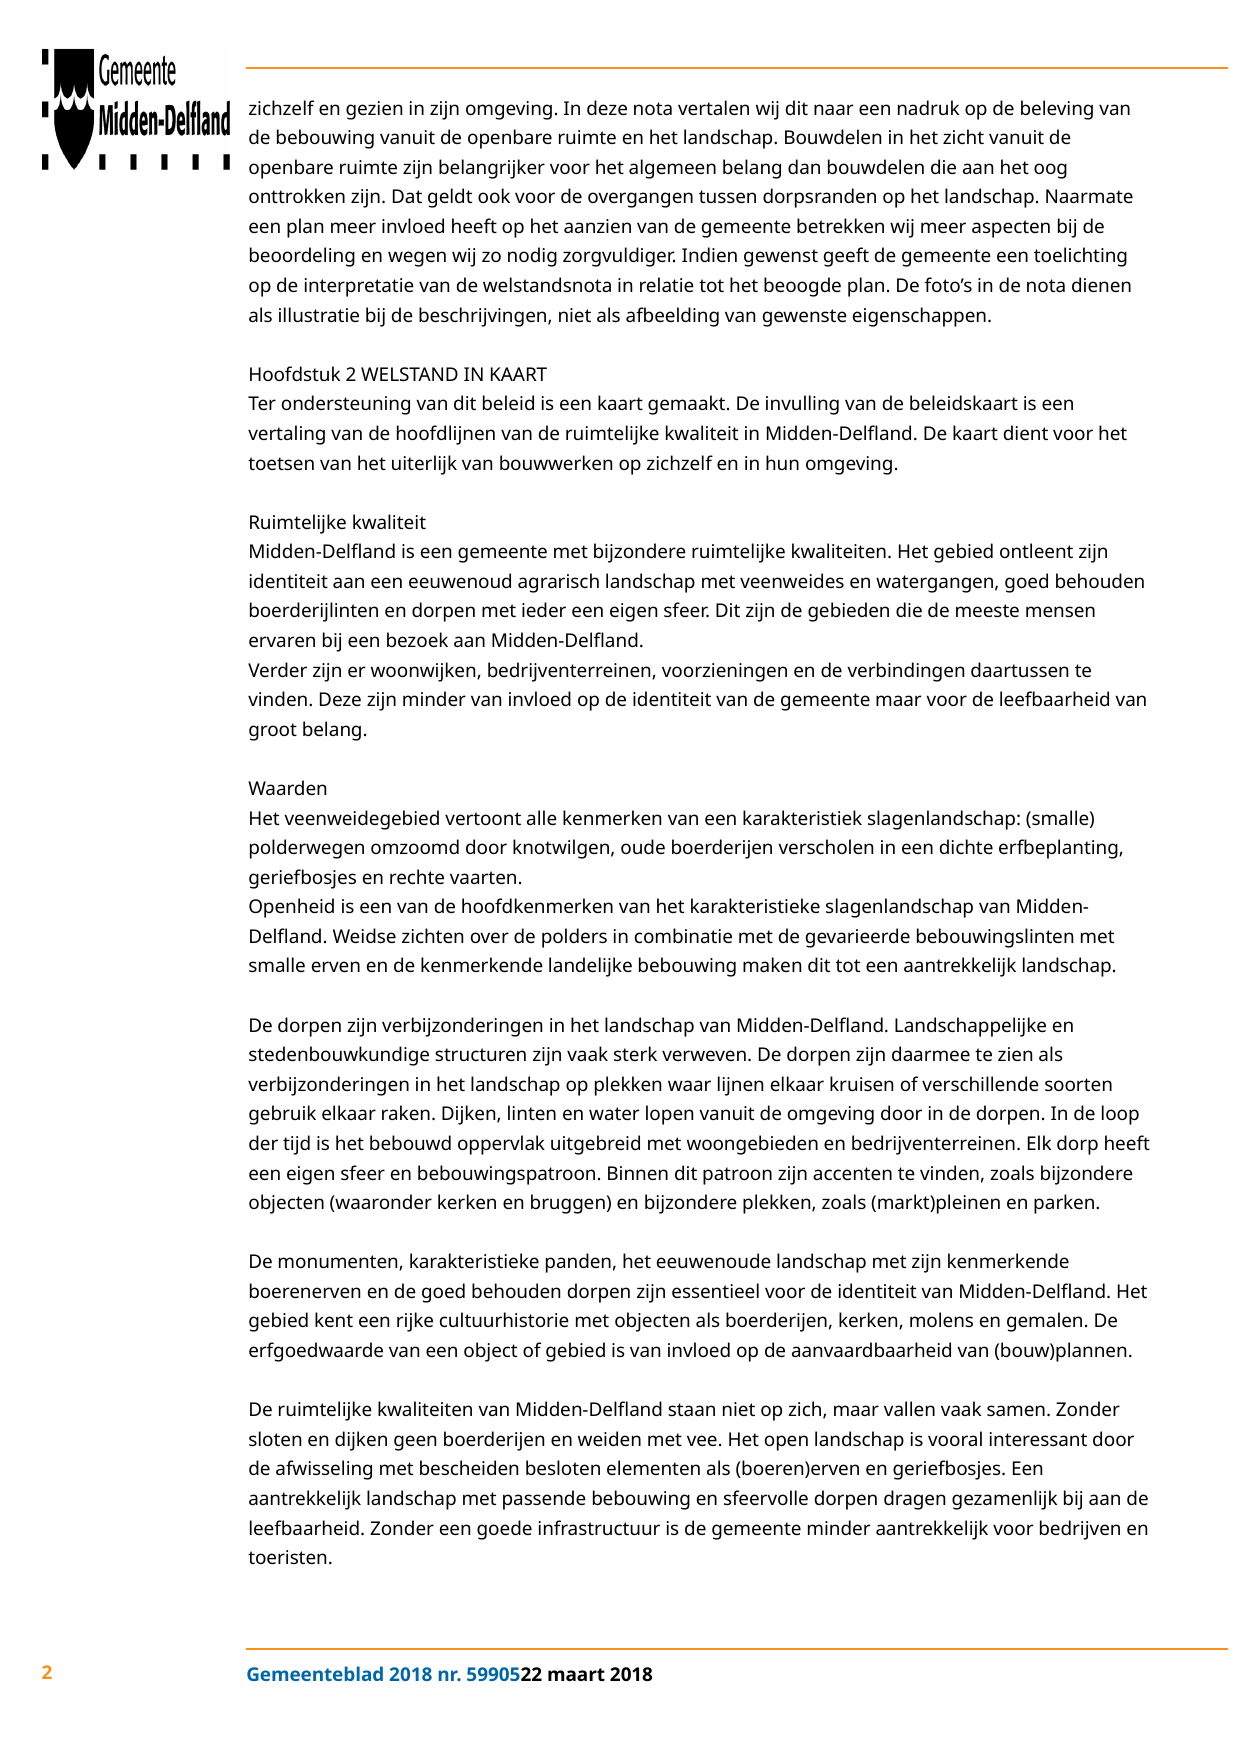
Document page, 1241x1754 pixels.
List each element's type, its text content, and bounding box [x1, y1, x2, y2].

text Ruimtelijke kwaliteit [248, 509, 1152, 535]
text De monumenten, karakteristieke panden, het eeuwenoude landschap met zijn kenmerkende boerenerven en de goed behouden dorpen zijn essentieel voor de identiteit van Midden-Delfland. Het gebied kent een rijke cultuurhistorie met objecten als boerderijen, kerken, molens en gemalen. De erfgoedwaarde van een object of gebied is van invloed op de aanvaardbaarheid van (bouw)plannen. [248, 1248, 1152, 1363]
text Openheid is een van de hoofdkenmerken van het karakteristieke slagenlandschap van Midden-Delfland. Weidse zichten over de polders in combinatie met de gevarieerde bebouwingslinten met smalle erven en de kenmerkende landelijke bebouwing maken dit tot een aantrekkelijk landschap. [248, 893, 1152, 978]
text Waarden [248, 775, 1152, 801]
picture [41, 47, 231, 172]
text Hoofdstuk 2 WELSTAND IN KAART [248, 361, 1152, 387]
text Ter ondersteuning van dit beleid is een kaart gemaakt. De invulling van de beleidskaart is een vertaling van de hoofdlijnen van de ruimtelijke kwaliteit in Midden-Delfland. De kaart dient voor het toetsen van het uiterlijk van bouwwerken op zichzelf en in hun omgeving. [248, 391, 1152, 476]
text De dorpen zijn verbijzonderingen in het landschap van Midden-Delfland. Landschappelijke en stedenbouwkundige structuren zijn vaak sterk verweven. De dorpen zijn daarmee te zien als verbijzonderingen in het landschap op plekken waar lijnen elkaar kruisen of verschillende soorten gebruik elkaar raken. Dijken, linten en water lopen vanuit de omgeving door in de dorpen. In de loop der tijd is het bebouwd oppervlak uitgebreid met woongebieden en bedrijventerreinen. Elk dorp heeft een eigen sfeer en bebouwingspatroon. Binnen dit patroon zijn accenten te vinden, zoals bijzondere objecten (waaronder kerken en bruggen) en bijzondere plekken, zoals (markt)pleinen en parken. [248, 1012, 1152, 1215]
text Het veenweidegebied vertoont alle kenmerken van een karakteristiek slagenlandschap: (smalle) polderwegen omzoomd door knotwilgen, oude boerderijen verscholen in een dichte erfbeplanting, geriefbosjes en rechte vaarten. [248, 805, 1152, 890]
text zichzelf en gezien in zijn omgeving. In deze nota vertalen wij dit naar een nadruk op de beleving van de bebouwing vanuit de openbare ruimte en het landschap. Bouwdelen in het zicht vanuit de openbare ruimte zijn belangrijker voor het algemeen belang dan bouwdelen die aan het oog onttrokken zijn. Dat geldt ook voor de overgangen tussen dorpsranden op het landschap. Naarmate een plan meer invloed heeft op het aanzien van de gemeente betrekken wij meer aspecten bij de beoordeling en wegen wij zo nodig zorgvuldiger. Indien gewenst geeft de gemeente een toelichting op de interpretatie van de welstandsnota in relatie tot het beoogde plan. De foto’s in de nota dienen als illustratie bij de beschrijvingen, niet als afbeelding van gewenste eigenschappen. [248, 95, 1152, 328]
text De ruimtelijke kwaliteiten van Midden-Delfland staan niet op zich, maar vallen vaak samen. Zonder sloten en dijken geen boerderijen en weiden met vee. Het open landschap is vooral interessant door de afwisseling met bescheiden besloten elementen als (boeren)erven en geriefbosjes. Een aantrekkelijk landschap met passende bebouwing en sfeervolle dorpen dragen gezamenlijk bij aan de leefbaarheid. Zonder een goede infrastructuur is de gemeente minder aantrekkelijk voor bedrijven en toeristen. [248, 1396, 1152, 1570]
text Midden-Delfland is een gemeente met bijzondere ruimtelijke kwaliteiten. Het gebied ontleent zijn identiteit aan een eeuwenoud agrarisch landschap met veenweides en watergangen, goed behouden boerderijlinten en dorpen met ieder een eigen sfeer. Dit zijn de gebieden die de meeste mensen ervaren bij een bezoek aan Midden-Delfland. [248, 538, 1152, 653]
text Verder zijn er woonwijken, bedrijventerreinen, voorzieningen en de verbindingen daartussen te vinden. Deze zijn minder van invloed op de identiteit van de gemeente maar voor de leefbaarheid van groot belang. [248, 657, 1152, 742]
